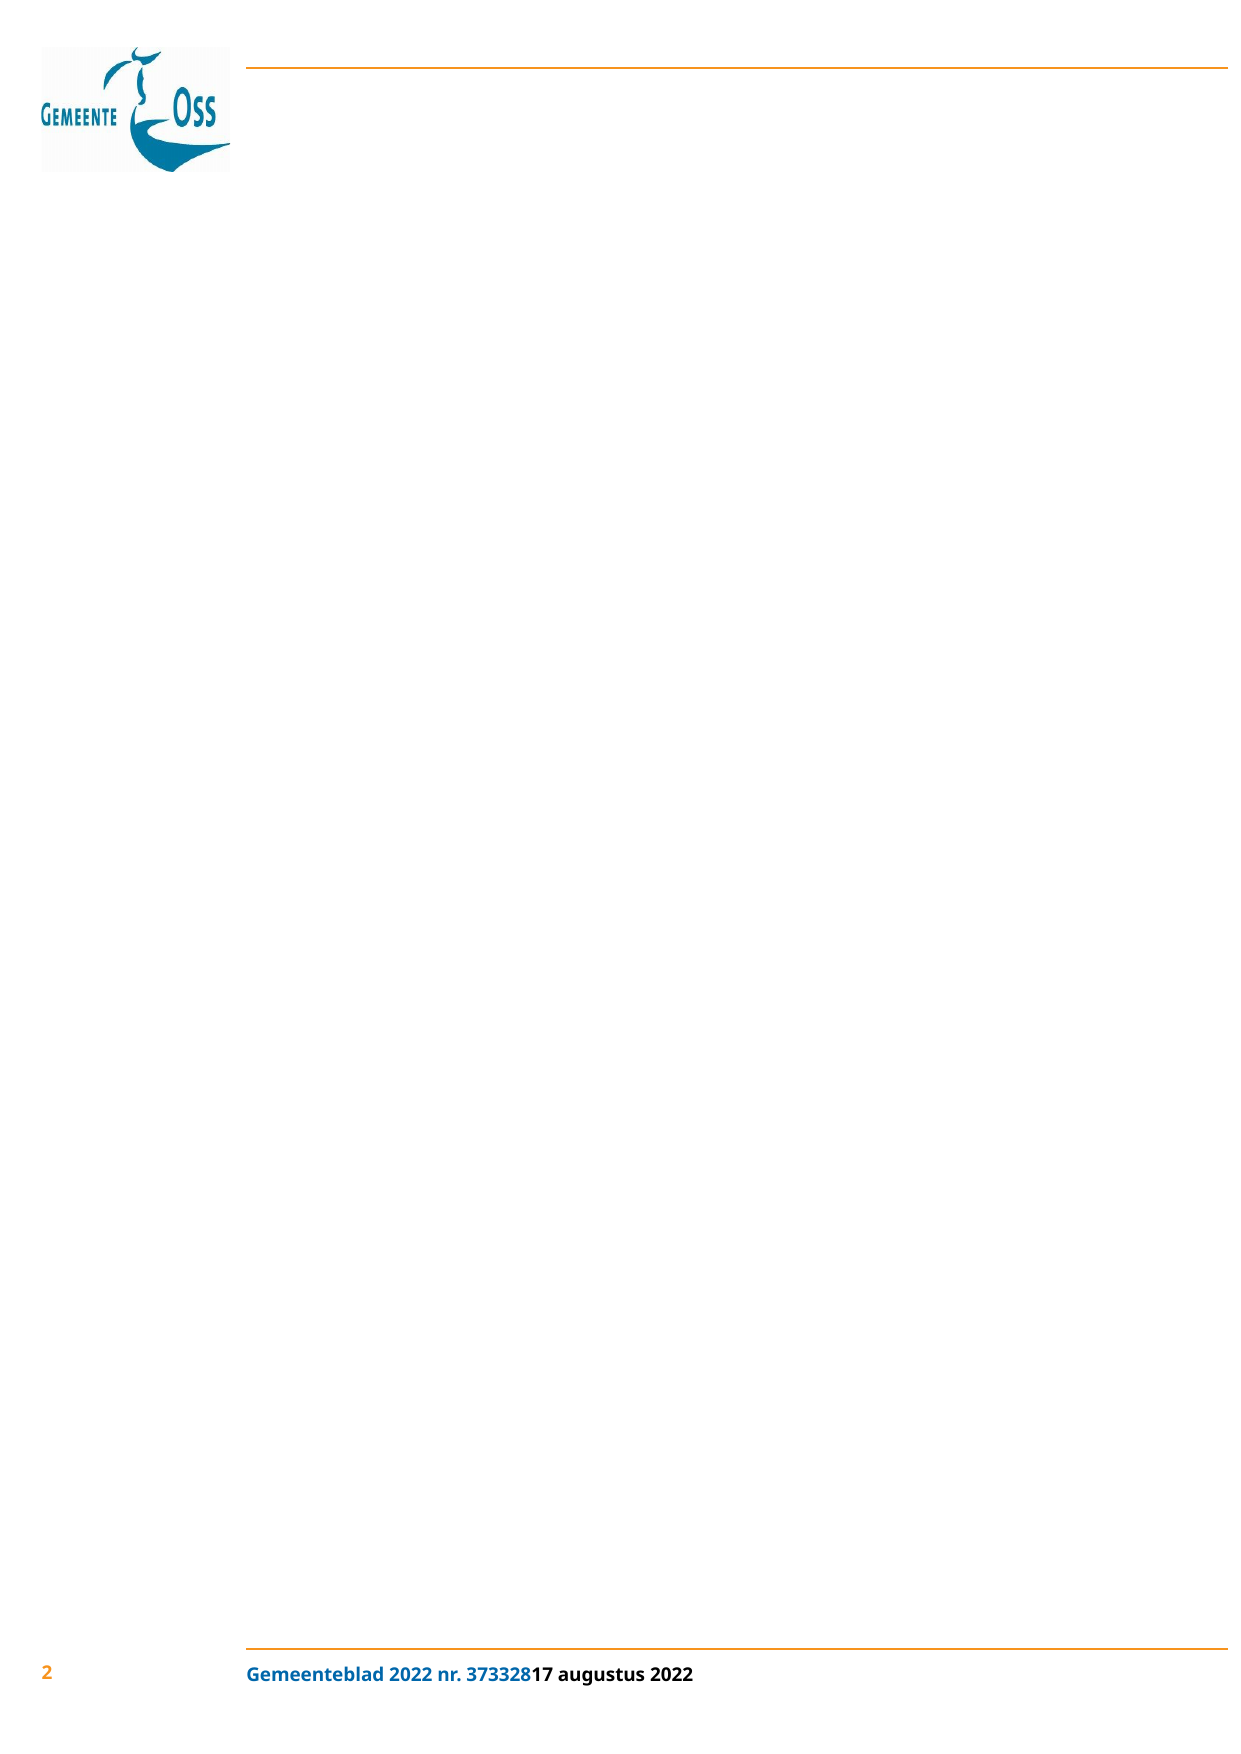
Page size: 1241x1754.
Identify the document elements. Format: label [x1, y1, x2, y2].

picture [41, 47, 231, 172]
